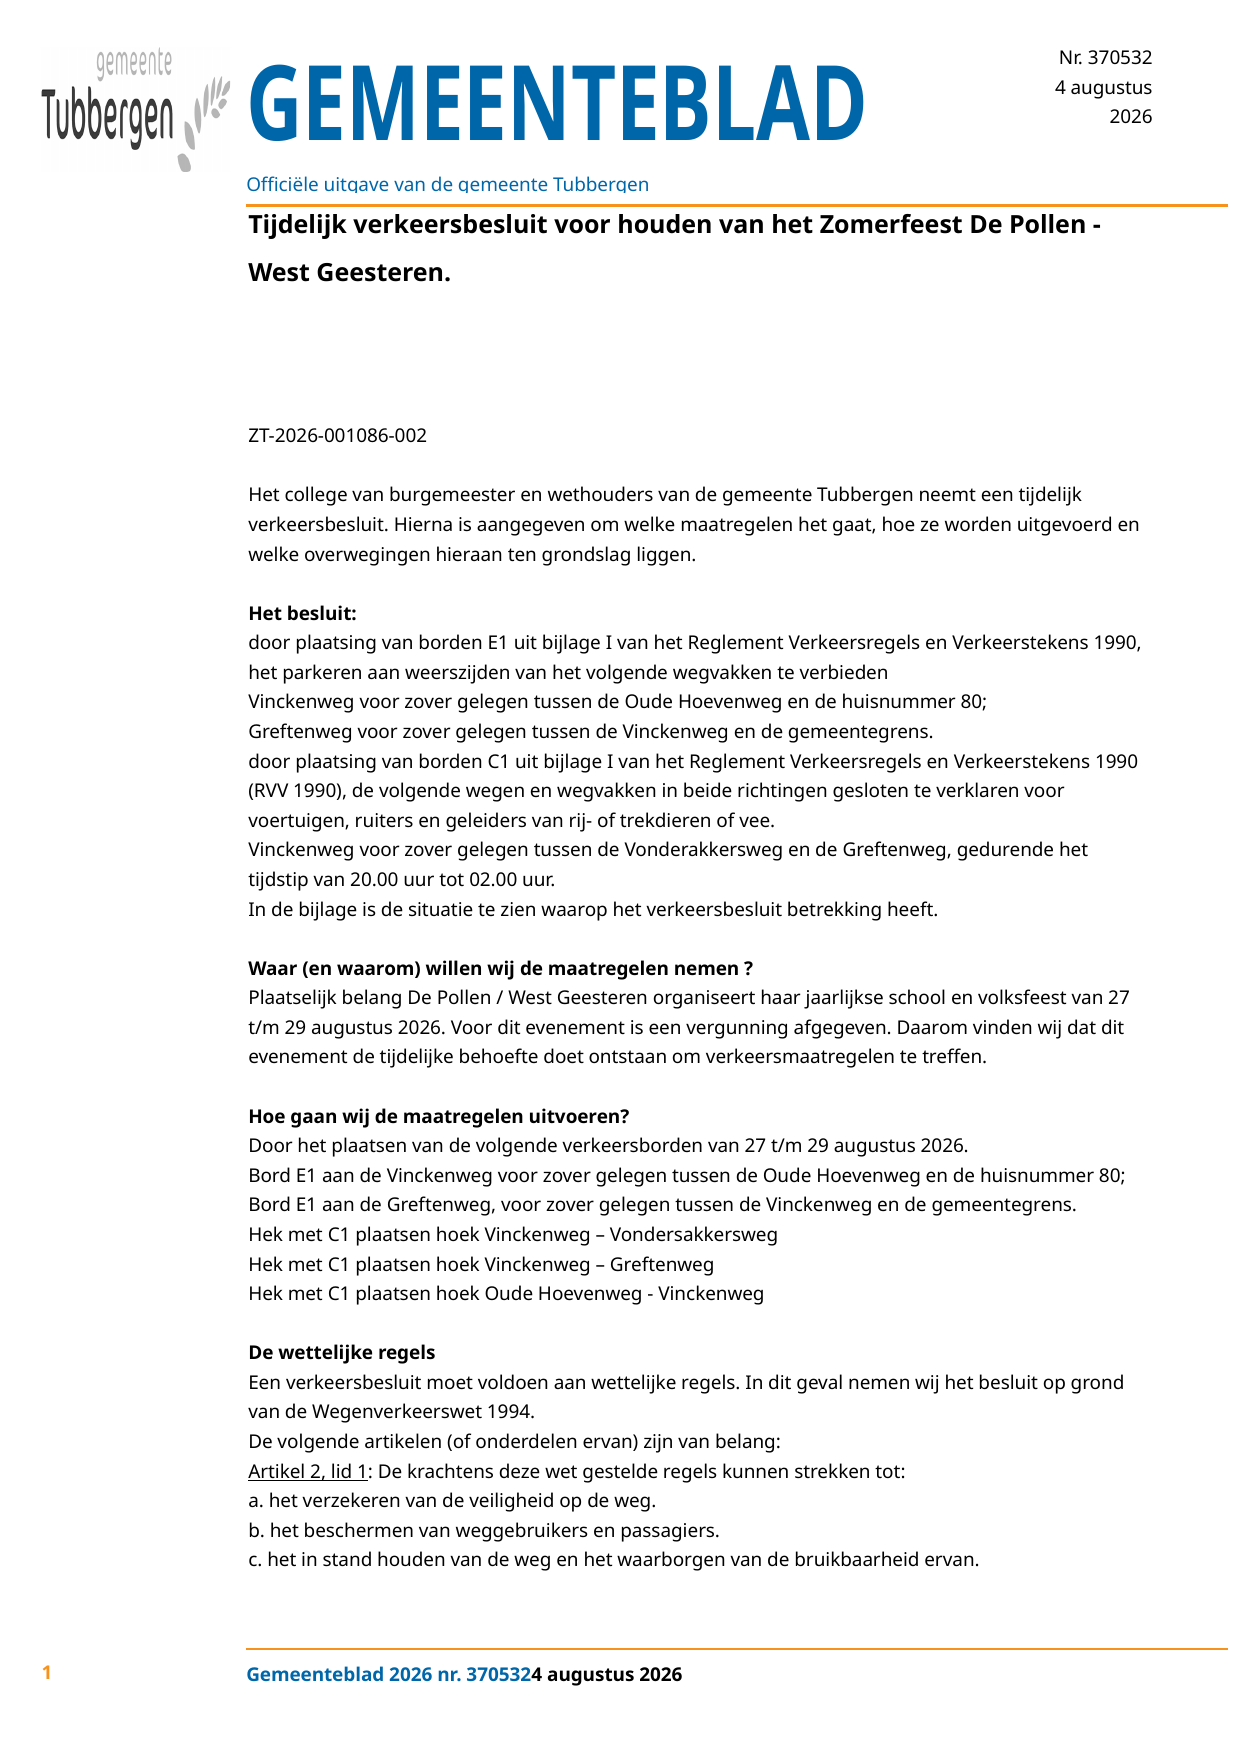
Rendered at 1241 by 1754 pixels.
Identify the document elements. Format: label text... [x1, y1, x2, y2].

text In de bijlage is de situatie te zien waarop het verkeersbesluit betrekking heeft. [248, 896, 1152, 922]
text door plaatsing van borden E1 uit bijlage I van het Reglement Verkeersregels en Verkeerstekens 1990, het parkeren aan weerszijden van het volgende wegvakken te verbieden [248, 629, 1152, 685]
text door plaatsing van borden C1 uit bijlage I van het Reglement Verkeersregels en Verkeerstekens 1990 (RVV 1990), de volgende wegen en wegvakken in beide richtingen gesloten te verklaren voor voertuigen, ruiters en geleiders van rij- of trekdieren of vee. [248, 748, 1152, 833]
text b. het beschermen van weggebruikers en passagiers. [248, 1517, 1152, 1543]
text c. het in stand houden van de weg en het waarborgen van de bruikbaarheid ervan. [248, 1547, 1152, 1572]
text Vinckenweg voor zover gelegen tussen de Oude Hoevenweg en de huisnummer 80; [248, 689, 1152, 714]
text Het besluit: [248, 600, 1152, 626]
text Waar (en waarom) willen wij de maatregelen nemen ? [248, 955, 1152, 981]
text Plaatselijk belang De Pollen / West Geesteren organiseert haar jaarlijkse school en volksfeest van 27 t/m 29 augustus 2026. Voor dit evenement is een vergunning afgegeven. Daarom vinden wij dat dit evenement de tijdelijke behoefte doet ontstaan om verkeersmaatregelen te treffen. [248, 984, 1152, 1069]
text Tijdelijk verkeersbesluit voor houden van het Zomerfeest De Pollen - West Geesteren. [248, 207, 1152, 288]
text Bord E1 aan de Greftenweg, voor zover gelegen tussen de Vinckenweg en de gemeentegrens. [248, 1192, 1152, 1217]
text van de Wegenverkeerswet 1994. [248, 1399, 1152, 1424]
picture [41, 47, 231, 172]
text Artikel 2, lid 1: De krachtens deze wet gestelde regels kunnen strekken tot: [248, 1458, 1152, 1484]
text ZT-2026-001086-002 [248, 422, 1152, 448]
text Hek met C1 plaatsen hoek Vinckenweg – Greftenweg [248, 1251, 1152, 1277]
text Vinckenweg voor zover gelegen tussen de Vonderakkersweg en de Greftenweg, gedurende het tijdstip van 20.00 uur tot 02.00 uur. [248, 837, 1152, 892]
text De wettelijke regels [248, 1339, 1152, 1365]
text Hek met C1 plaatsen hoek Oude Hoevenweg - Vinckenweg [248, 1280, 1152, 1306]
text Bord E1 aan de Vinckenweg voor zover gelegen tussen de Oude Hoevenweg en de huisnummer 80; [248, 1162, 1152, 1188]
text Een verkeersbesluit moet voldoen aan wettelijke regels. In dit geval nemen wij het besluit op grond [248, 1369, 1152, 1395]
text Greftenweg voor zover gelegen tussen de Vinckenweg en de gemeentegrens. [248, 718, 1152, 744]
text Hoe gaan wij de maatregelen uitvoeren? [248, 1103, 1152, 1129]
text De volgende artikelen (of onderdelen ervan) zijn van belang: [248, 1428, 1152, 1454]
text Hek met C1 plaatsen hoek Vinckenweg – Vondersakkersweg [248, 1221, 1152, 1247]
text a. het verzekeren van de veiligheid op de weg. [248, 1487, 1152, 1513]
text Het college van burgemeester en wethouders van de gemeente Tubbergen neemt een tijdelijk verkeersbesluit. Hierna is aangegeven om welke maatregelen het gaat, hoe ze worden uitgevoerd en welke overwegingen hieraan ten grondslag liggen. [248, 482, 1152, 567]
text Door het plaatsen van de volgende verkeersborden van 27 t/m 29 augustus 2026. [248, 1132, 1152, 1158]
